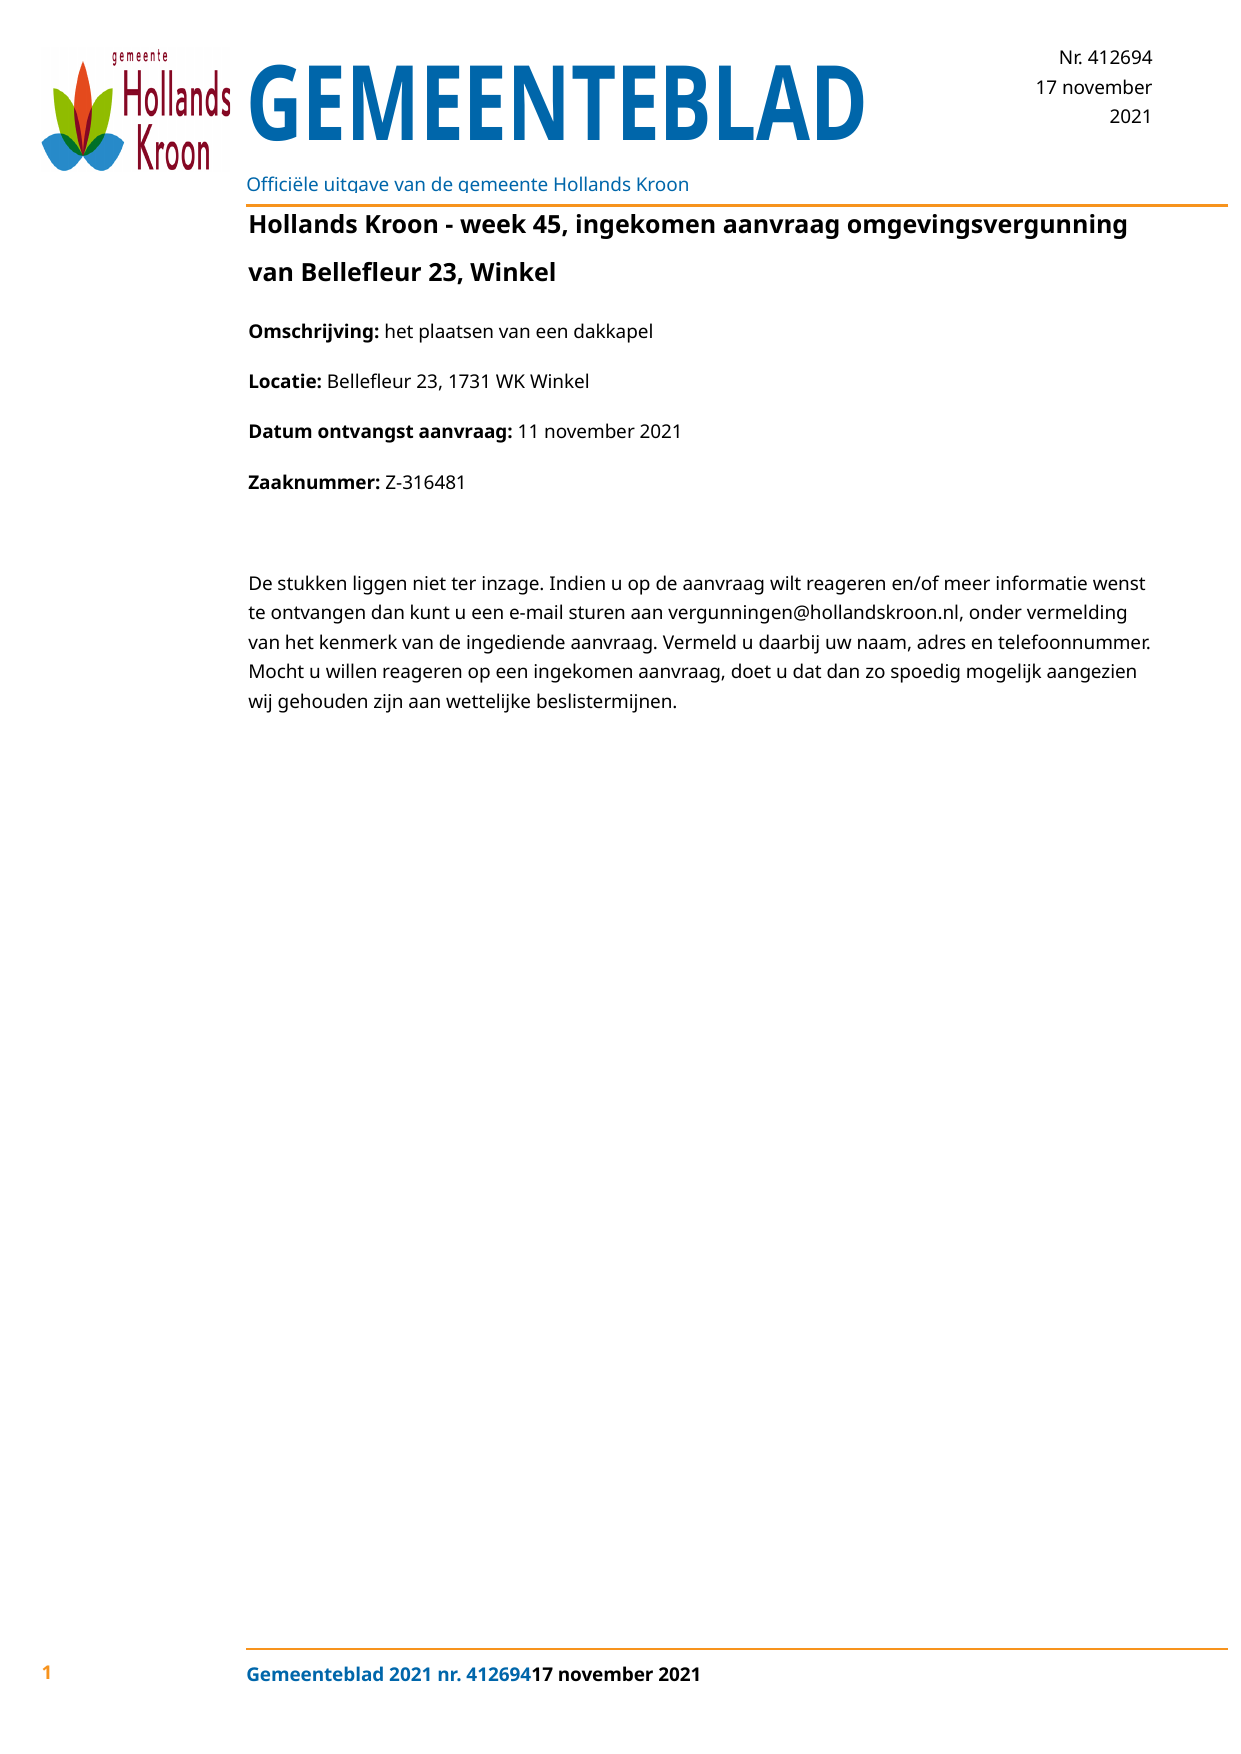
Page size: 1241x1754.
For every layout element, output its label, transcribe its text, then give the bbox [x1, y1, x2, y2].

text Locatie: Bellefleur 23, 1731 WK Winkel [248, 368, 1152, 394]
picture [41, 47, 231, 172]
text Datum ontvangst aanvraag: 11 november 2021 [248, 419, 1152, 444]
text Omschrijving: het plaatsen van een dakkapel [248, 318, 1152, 344]
text Zaaknummer: Z-316481 [248, 469, 1152, 495]
text Hollands Kroon - week 45, ingekomen aanvraag omgevingsvergunning van Bellefleur 23, Winkel [248, 207, 1152, 288]
text De stukken liggen niet ter inzage. Indien u op de aanvraag wilt reageren en/of meer informatie wenst te ontvangen dan kunt u een e-mail sturen aan vergunningen@hollandskroon.nl, onder vermelding van het kenmerk van de ingediende aanvraag. Vermeld u daarbij uw naam, adres en telefoonnummer. Mocht u willen reageren op een ingekomen aanvraag, doet u dat dan zo spoedig mogelijk aangezien wij gehouden zijn aan wettelijke beslistermijnen. [248, 570, 1152, 714]
